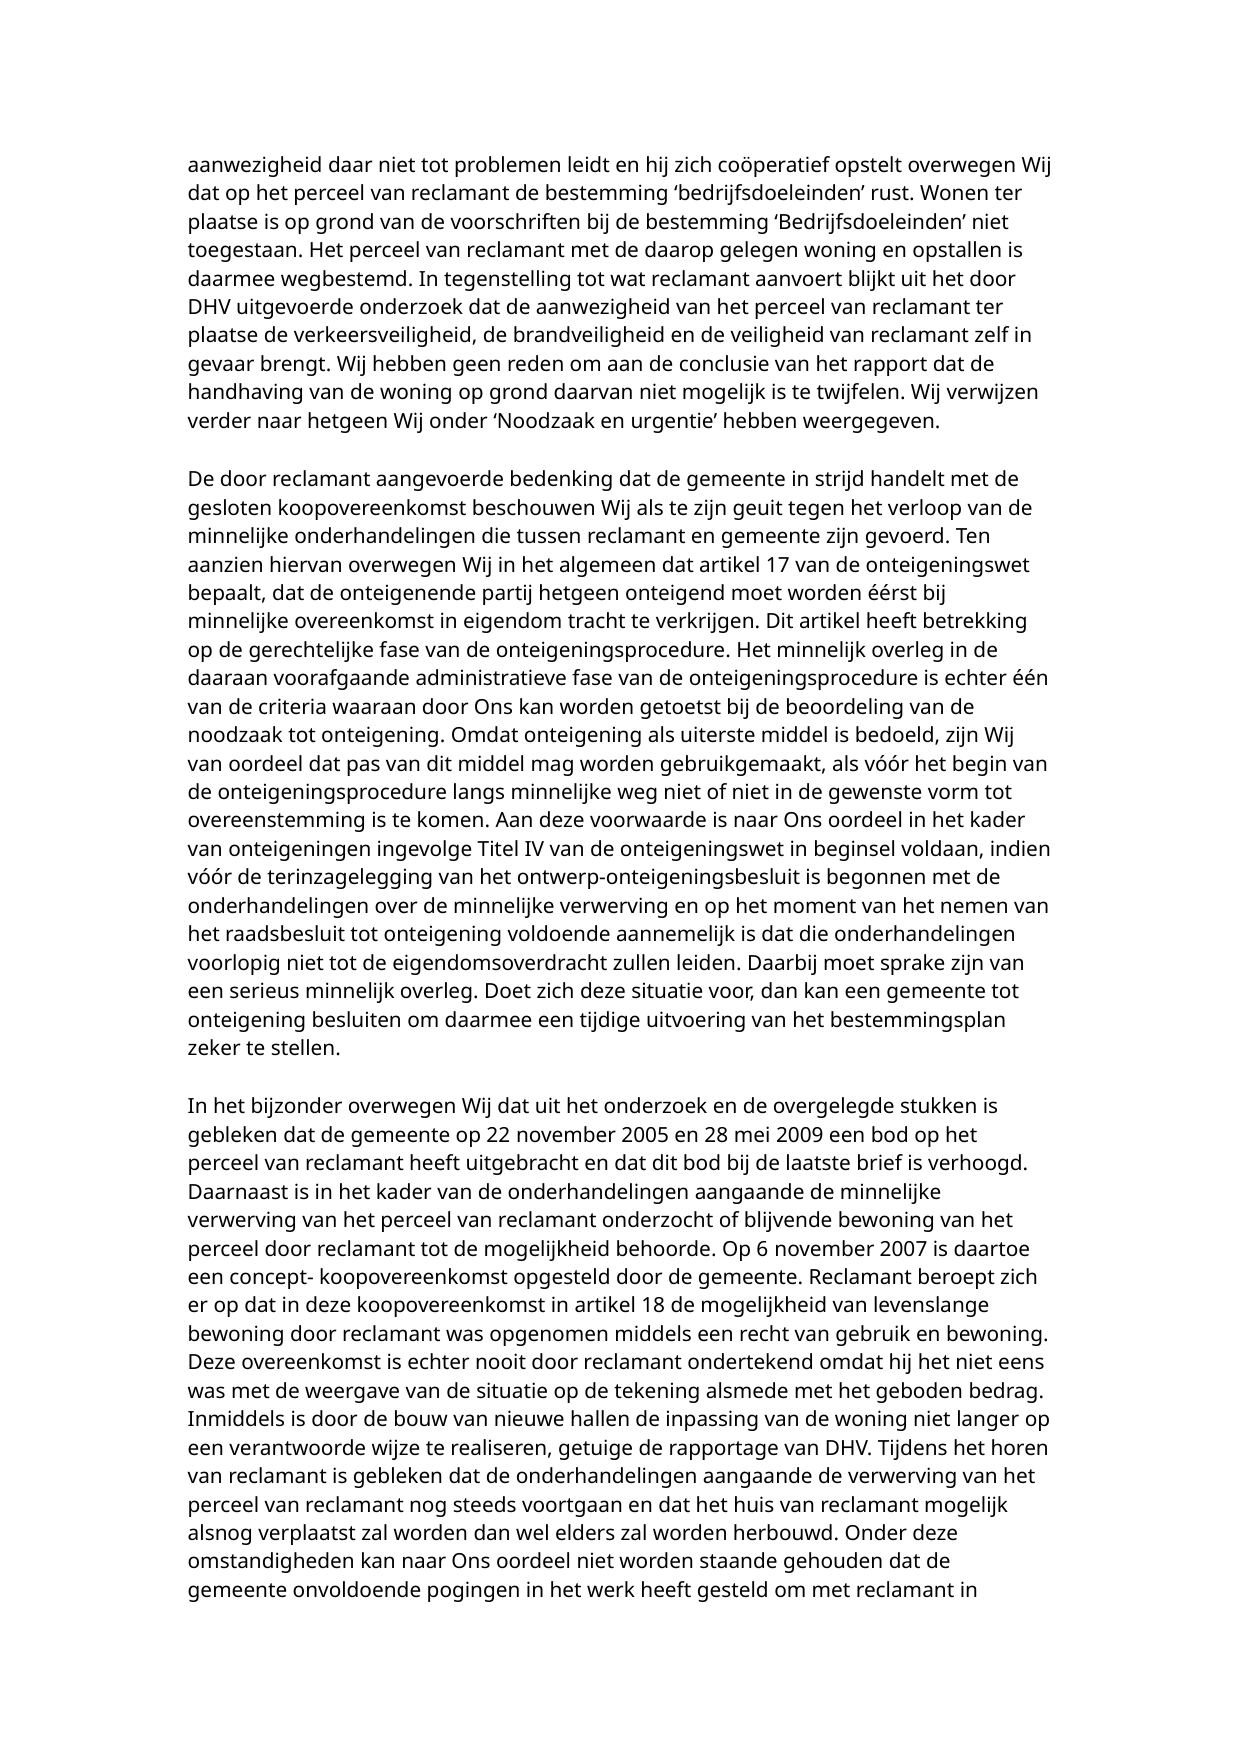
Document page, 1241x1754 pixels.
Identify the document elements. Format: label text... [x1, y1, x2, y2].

text In het bijzonder overwegen Wij dat uit het onderzoek en de overgelegde stukken is gebleken dat de gemeente op 22 november 2005 en 28 mei 2009 een bod op het perceel van reclamant heeft uitgebracht en dat dit bod bij de laatste brief is verhoogd. Daarnaast is in het kader van de onderhandelingen aangaande de minnelijke verwerving van het perceel van reclamant onderzocht of blijvende bewoning van het perceel door reclamant tot de mogelijkheid behoorde. Op 6 november 2007 is daartoe een concept- koopovereenkomst opgesteld door de gemeente. Reclamant beroept zich er op dat in deze koopovereenkomst in artikel 18 de mogelijkheid van levenslange bewoning door reclamant was opgenomen middels een recht van gebruik en bewoning. Deze overeenkomst is echter nooit door reclamant ondertekend omdat hij het niet eens was met de weergave van de situatie op de tekening alsmede met het geboden bedrag. Inmiddels is door de bouw van nieuwe hallen de inpassing van de woning niet langer op een verantwoorde wijze te realiseren, getuige de rapportage van DHV. Tijdens het horen van reclamant is gebleken dat de onderhandelingen aangaande de verwerving van het perceel van reclamant nog steeds voortgaan en dat het huis van reclamant mogelijk alsnog verplaatst zal worden dan wel elders zal worden herbouwd. Onder deze omstandigheden kan naar Ons oordeel niet worden staande gehouden dat de gemeente onvoldoende pogingen in het werk heeft gesteld om met reclamant in [187, 1092, 1053, 1603]
text aanwezigheid daar niet tot problemen leidt en hij zich coöperatief opstelt overwegen Wij dat op het perceel van reclamant de bestemming ‘bedrijfsdoeleinden’ rust. Wonen ter plaatse is op grond van de voorschriften bij de bestemming ‘Bedrijfsdoeleinden’ niet toegestaan. Het perceel van reclamant met de daarop gelegen woning en opstallen is daarmee wegbestemd. In tegenstelling tot wat reclamant aanvoert blijkt uit het door DHV uitgevoerde onderzoek dat de aanwezigheid van het perceel van reclamant ter plaatse de verkeersveiligheid, de brandveiligheid en de veiligheid van reclamant zelf in gevaar brengt. Wij hebben geen reden om aan de conclusie van het rapport dat de handhaving van de woning op grond daarvan niet mogelijk is te twijfelen. Wij verwijzen verder naar hetgeen Wij onder ‘Noodzaak en urgentie’ hebben weergegeven. [187, 150, 1053, 434]
text De door reclamant aangevoerde bedenking dat de gemeente in strijd handelt met de gesloten koopovereenkomst beschouwen Wij als te zijn geuit tegen het verloop van de minnelijke onderhandelingen die tussen reclamant en gemeente zijn gevoerd. Ten aanzien hiervan overwegen Wij in het algemeen dat artikel 17 van de onteigeningswet bepaalt, dat de onteigenende partij hetgeen onteigend moet worden éérst bij minnelijke overeenkomst in eigendom tracht te verkrijgen. Dit artikel heeft betrekking op de gerechtelijke fase van de onteigeningsprocedure. Het minnelijk overleg in de daaraan voorafgaande administratieve fase van de onteigeningsprocedure is echter één van de criteria waaraan door Ons kan worden getoetst bij de beoordeling van de noodzaak tot onteigening. Omdat onteigening als uiterste middel is bedoeld, zijn Wij van oordeel dat pas van dit middel mag worden gebruikgemaakt, als vóór het begin van de onteigeningsprocedure langs minnelijke weg niet of niet in de gewenste vorm tot overeenstemming is te komen. Aan deze voorwaarde is naar Ons oordeel in het kader van onteigeningen ingevolge Titel IV van de onteigeningswet in beginsel voldaan, indien vóór de terinzagelegging van het ontwerp-onteigeningsbesluit is begonnen met de onderhandelingen over de minnelijke verwerving en op het moment van het nemen van het raadsbesluit tot onteigening voldoende aannemelijk is dat die onderhandelingen voorlopig niet tot de eigendomsoverdracht zullen leiden. Daarbij moet sprake zijn van een serieus minnelijk overleg. Doet zich deze situatie voor, dan kan een gemeente tot onteigening besluiten om daarmee een tijdige uitvoering van het bestemmingsplan zeker te stellen. [187, 464, 1053, 1062]
